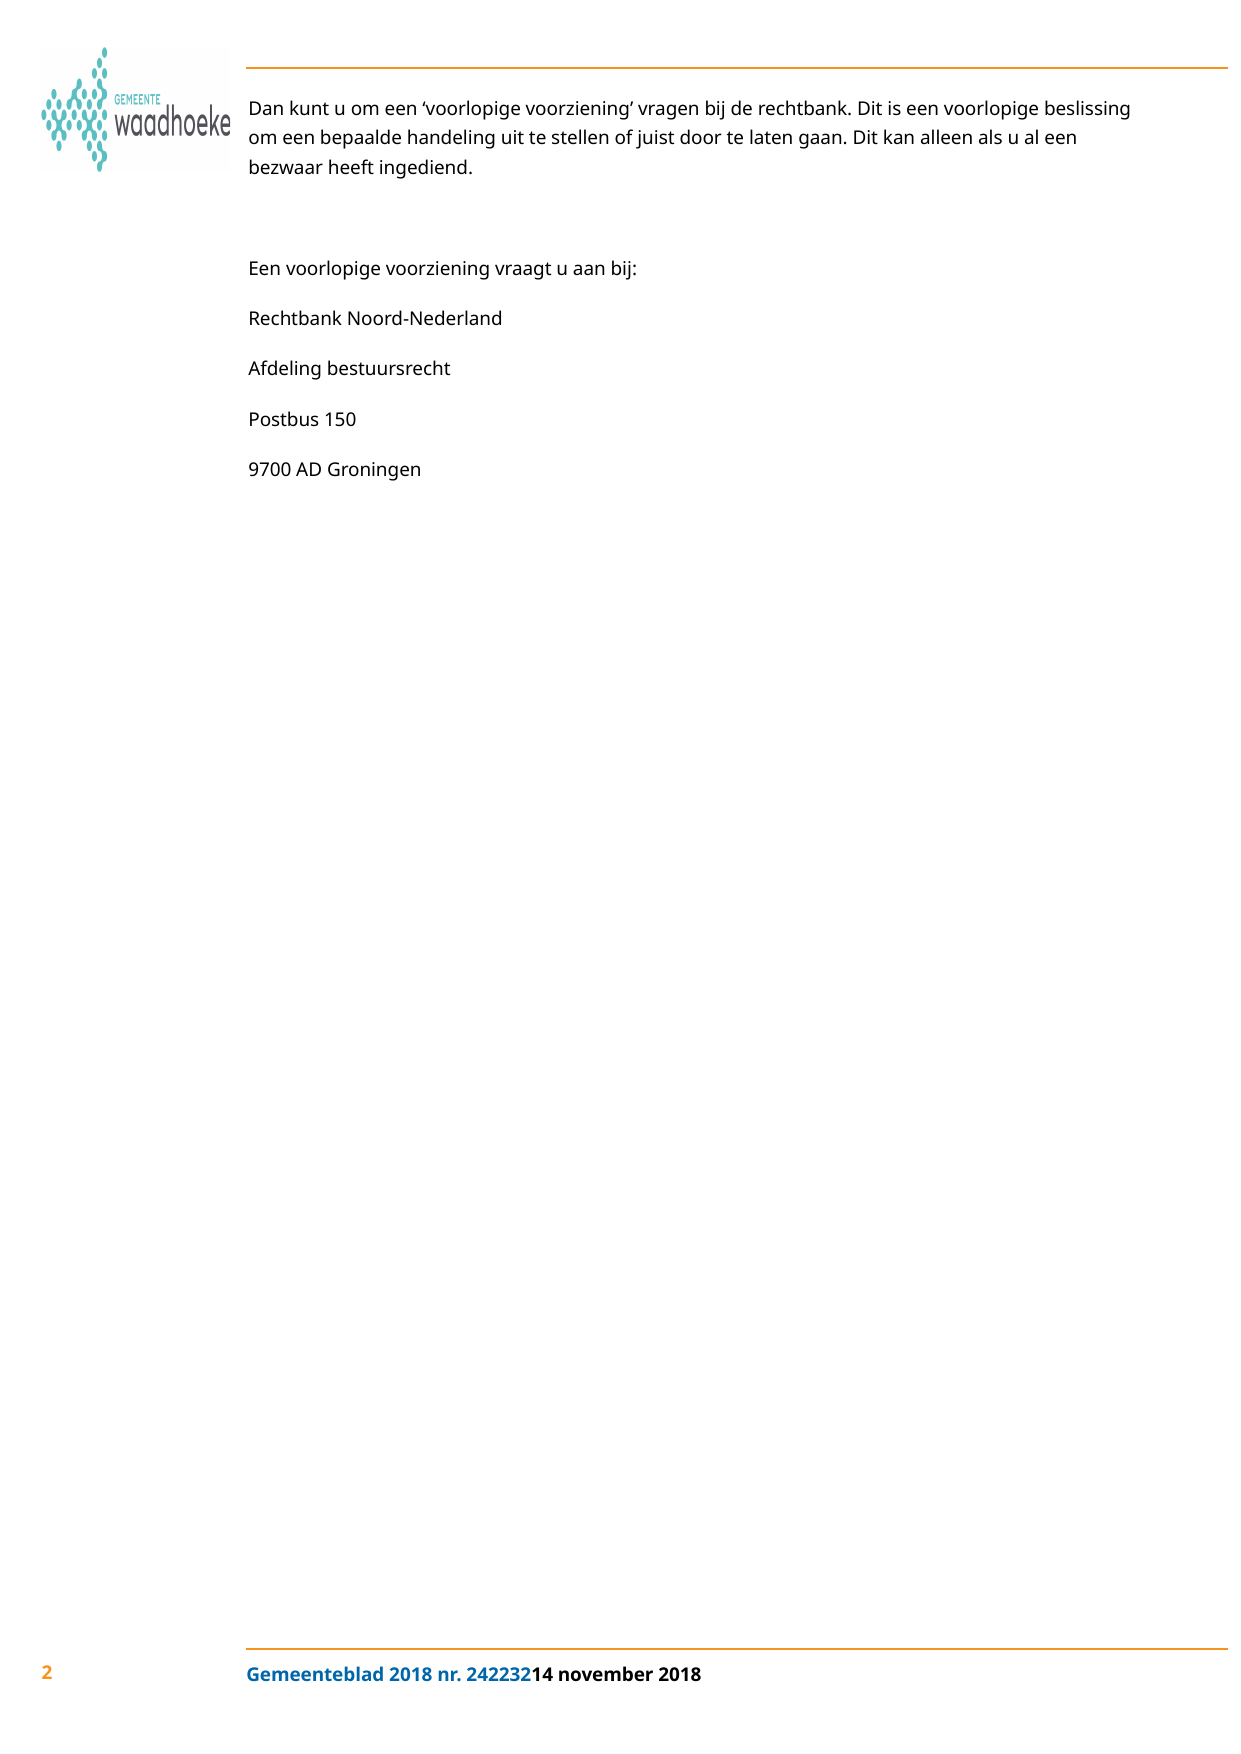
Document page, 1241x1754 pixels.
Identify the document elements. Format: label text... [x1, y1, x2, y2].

text 9700 AD Groningen [248, 456, 1152, 482]
picture [41, 47, 231, 172]
text Postbus 150 [248, 406, 1152, 432]
text Afdeling bestuursrecht [248, 356, 1152, 381]
text Dan kunt u om een ‘voorlopige voorziening’ vragen bij de rechtbank. Dit is een voorlopige beslissing om een bepaalde handeling uit te stellen of juist door te laten gaan. Dit kan alleen als u al een bezwaar heeft ingediend. [248, 95, 1152, 180]
text Een voorlopige voorziening vraagt u aan bij: [248, 255, 1152, 281]
text Rechtbank Noord-Nederland [248, 305, 1152, 331]
